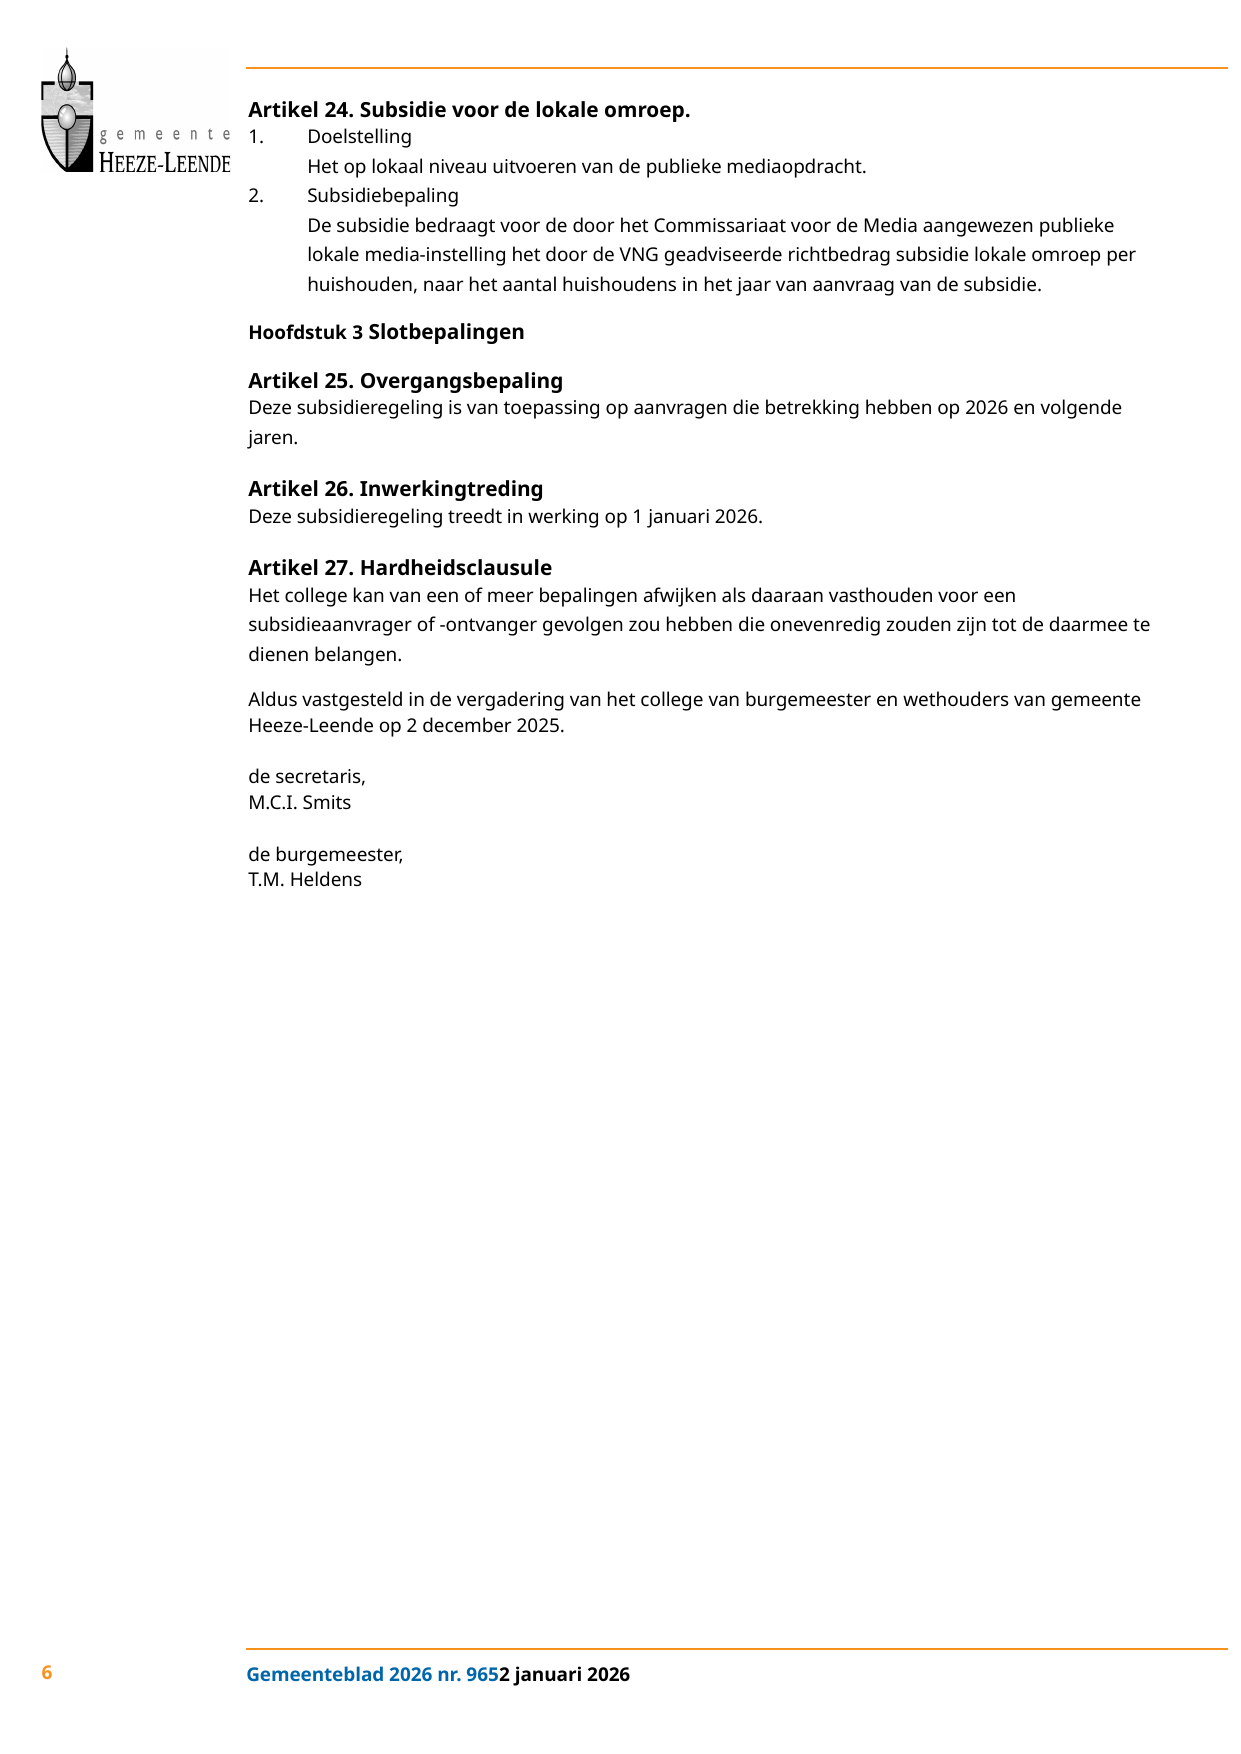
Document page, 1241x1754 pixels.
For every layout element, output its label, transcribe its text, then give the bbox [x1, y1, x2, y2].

text Aldus vastgesteld in de vergadering van het college van burgemeester en wethouders van gemeente Heeze-Leende op 2 december 2025. [248, 687, 1152, 738]
text Artikel 26. Inwerkingtreding [248, 474, 1152, 503]
picture [41, 47, 231, 172]
list De subsidie bedraagt voor de door het Commissariaat voor de Media aangewezen publieke lokale media-instelling het door de VNG geadviseerde richtbedrag subsidie lokale omroep per huishouden, naar het aantal huishoudens in het jaar van aanvraag van de subsidie. [248, 212, 1152, 297]
text de secretaris, [248, 764, 1152, 789]
text Deze subsidieregeling treedt in werking op 1 januari 2026. [248, 503, 1152, 529]
list Doelstelling [248, 123, 1152, 149]
text Hoofdstuk 3 Slotbepalingen [248, 317, 1152, 345]
list Het op lokaal niveau uitvoeren van de publieke mediaopdracht. [248, 153, 1152, 178]
text Artikel 24. Subsidie voor de lokale omroep. [248, 95, 1152, 123]
text Deze subsidieregeling is van toepassing op aanvragen die betrekking hebben op 2026 en volgende jaren. [248, 394, 1152, 450]
text Het college kan van een of meer bepalingen afwijken als daaraan vasthouden voor een subsidieaanvrager of -ontvanger gevolgen zou hebben die onevenredig zouden zijn tot de daarmee te dienen belangen. [248, 582, 1152, 667]
text T.M. Heldens [248, 867, 1152, 892]
text Artikel 27. Hardheidsclausule [248, 553, 1152, 582]
list Subsidiebepaling [248, 182, 1152, 208]
text de burgemeester, [248, 841, 1152, 867]
text M.C.I. Smits [248, 789, 1152, 815]
text Artikel 25. Overgangsbepaling [248, 366, 1152, 394]
